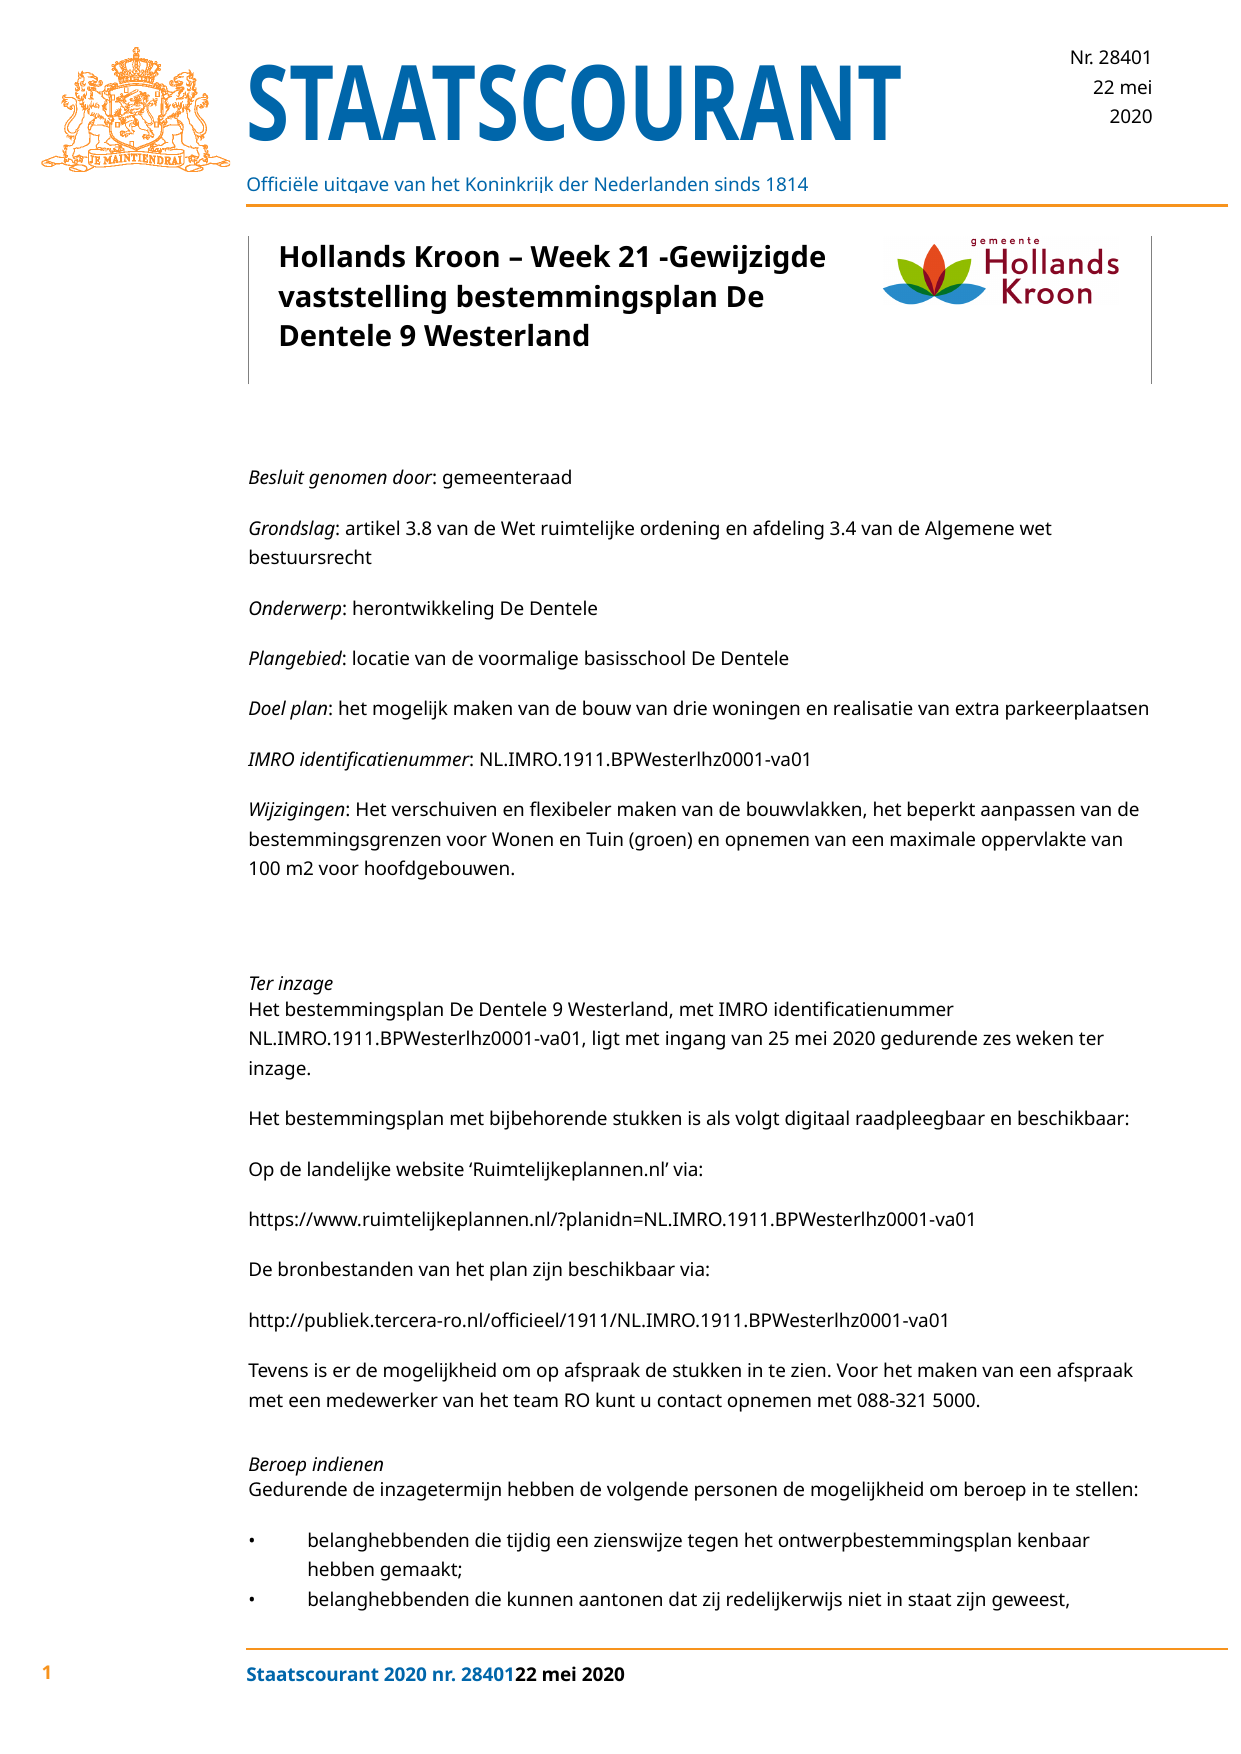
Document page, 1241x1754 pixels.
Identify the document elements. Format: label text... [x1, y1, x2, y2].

text Wijzigingen: Het verschuiven en flexibeler maken van de bouwvlakken, het beperkt aanpassen van de bestemmingsgrenzen voor Wonen en Tuin (groen) en opnemen van een maximale oppervlakte van 100 m2 voor hoofdgebouwen. [248, 796, 1152, 881]
text IMRO identificatienummer: NL.IMRO.1911.BPWesterlhz0001-va01 [248, 746, 1152, 772]
text Het bestemmingsplan met bijbehorende stukken is als volgt digitaal raadpleegbaar en beschikbaar: [248, 1105, 1152, 1131]
text Besluit genomen door: gemeenteraad [248, 464, 1152, 490]
text De bronbestanden van het plan zijn beschikbaar via: [248, 1257, 1152, 1282]
table_header Hollands Kroon – Week 21 -Gewijzigde vaststelling bestemmingsplan De Dentele 9 Westerland [249, 236, 850, 384]
text http://publiek.tercera-ro.nl/officieel/1911/NL.IMRO.1911.BPWesterlhz0001-va01 [248, 1307, 1152, 1333]
table_header [850, 236, 1151, 384]
picture [41, 47, 231, 172]
text Op de landelijke website ‘Ruimtelijkeplannen.nl’ via: [248, 1156, 1152, 1181]
text Onderwerp: herontwikkeling De Dentele [248, 595, 1152, 621]
text Ter inzage [248, 970, 1152, 996]
text Gedurende de inzagetermijn hebben de volgende personen de mogelijkheid om beroep in te stellen: [248, 1477, 1152, 1502]
text Beroep indienen [248, 1451, 1152, 1477]
list belanghebbenden die kunnen aantonen dat zij redelijkerwijs niet in staat zijn geweest, [248, 1586, 1152, 1612]
text Doel plan: het mogelijk maken van de bouw van drie woningen en realisatie van extra parkeerplaatsen [248, 696, 1152, 721]
text Plangebied: locatie van de voormalige basisschool De Dentele [248, 645, 1152, 671]
list belanghebbenden die tijdig een zienswijze tegen het ontwerpbestemmingsplan kenbaar hebben gemaakt; [248, 1527, 1152, 1582]
text Grondslag: artikel 3.8 van de Wet ruimtelijke ordening en afdeling 3.4 van de Algemene wet bestuursrecht [248, 515, 1152, 570]
text Het bestemmingsplan De Dentele 9 Westerland, met IMRO identificatienummer NL.IMRO.1911.BPWesterlhz0001-va01, ligt met ingang van 25 mei 2020 gedurende zes weken ter inzage. [248, 996, 1152, 1081]
text https://www.ruimtelijkeplannen.nl/?planidn=NL.IMRO.1911.BPWesterlhz0001-va01 [248, 1206, 1152, 1232]
text Tevens is er de mogelijkheid om op afspraak de stukken in te zien. Voor het maken van een afspraak met een medewerker van het team RO kunt u contact opnemen met 088-321 5000. [248, 1357, 1152, 1413]
picture [882, 236, 1119, 305]
